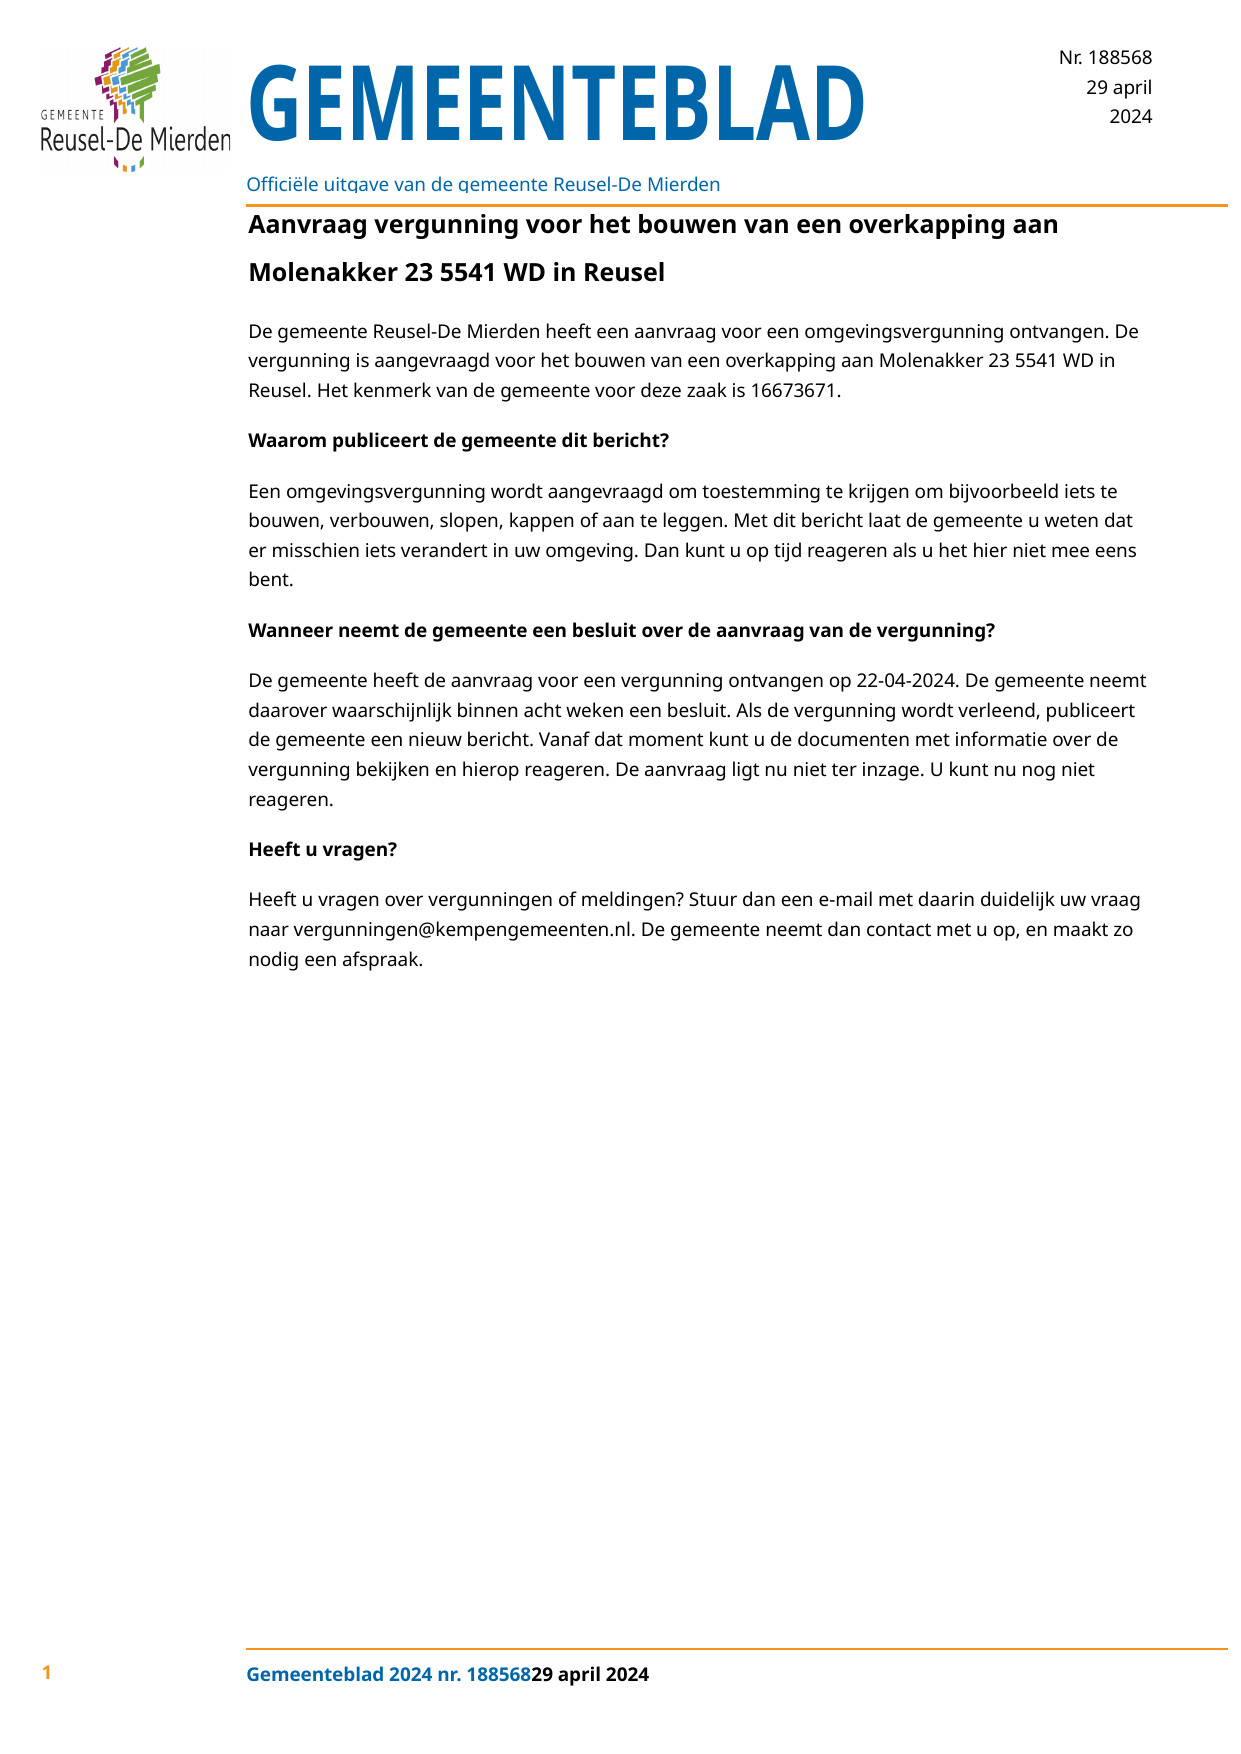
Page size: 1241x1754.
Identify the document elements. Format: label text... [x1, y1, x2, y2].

text De gemeente heeft de aanvraag voor een vergunning ontvangen op 22-04-2024. De gemeente neemt daarover waarschijnlijk binnen acht weken een besluit. Als de vergunning wordt verleend, publiceert de gemeente een nieuw bericht. Vanaf dat moment kunt u de documenten met informatie over de vergunning bekijken en hierop reageren. De aanvraag ligt nu niet ter inzage. U kunt nu nog niet reageren. [248, 667, 1152, 812]
text Heeft u vragen over vergunningen of meldingen? Stuur dan een e-mail met daarin duidelijk uw vraag naar vergunningen@kempengemeenten.nl. De gemeente neemt dan contact met u op, en maakt zo nodig een afspraak. [248, 887, 1152, 972]
picture [41, 47, 231, 172]
text Wanneer neemt de gemeente een besluit over de aanvraag van de vergunning? [248, 617, 1152, 643]
text Aanvraag vergunning voor het bouwen van een overkapping aan Molenakker 23 5541 WD in Reusel [248, 207, 1152, 288]
text Een omgevingsvergunning wordt aangevraagd om toestemming te krijgen om bijvoorbeeld iets te bouwen, verbouwen, slopen, kappen of aan te leggen. Met dit bericht laat de gemeente u weten dat er misschien iets verandert in uw omgeving. Dan kunt u op tijd reageren als u het hier niet mee eens bent. [248, 478, 1152, 592]
text Waarom publiceert de gemeente dit bericht? [248, 427, 1152, 453]
text Heeft u vragen? [248, 836, 1152, 862]
text De gemeente Reusel-De Mierden heeft een aanvraag voor een omgevingsvergunning ontvangen. De vergunning is aangevraagd voor het bouwen van een overkapping aan Molenakker 23 5541 WD in Reusel. Het kenmerk van de gemeente voor deze zaak is 16673671. [248, 318, 1152, 403]
